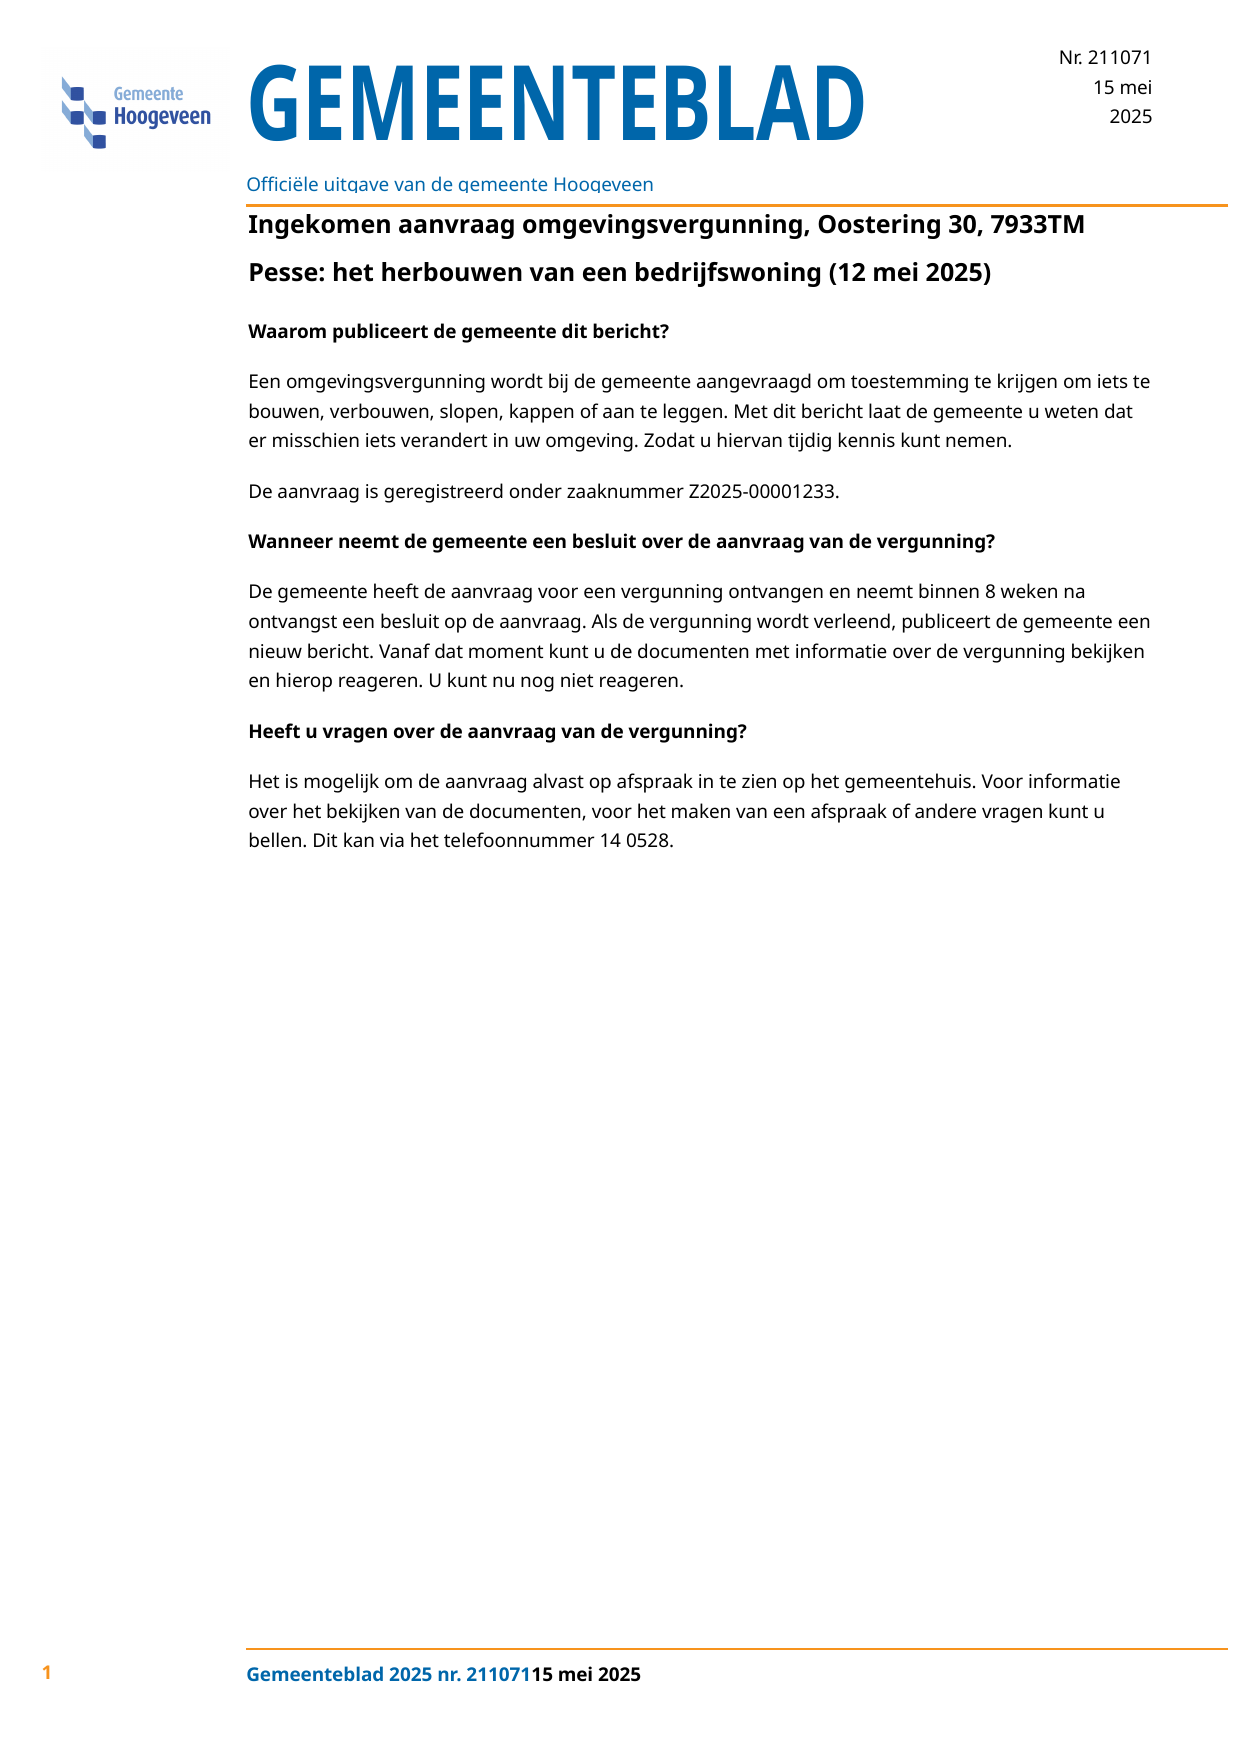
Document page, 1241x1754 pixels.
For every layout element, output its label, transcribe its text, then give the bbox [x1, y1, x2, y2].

text De gemeente heeft de aanvraag voor een vergunning ontvangen en neemt binnen 8 weken na ontvangst een besluit op de aanvraag. Als de vergunning wordt verleend, publiceert de gemeente een nieuw bericht. Vanaf dat moment kunt u de documenten met informatie over de vergunning bekijken en hierop reageren. U kunt nu nog niet reageren. [248, 579, 1152, 693]
text Heeft u vragen over de aanvraag van de vergunning? [248, 718, 1152, 744]
text Het is mogelijk om de aanvraag alvast op afspraak in te zien op het gemeentehuis. Voor informatie over het bekijken van de documenten, voor het maken van een afspraak of andere vragen kunt u bellen. Dit kan via het telefoonnummer 14 0528. [248, 768, 1152, 853]
picture [41, 47, 231, 172]
text Waarom publiceert de gemeente dit bericht? [248, 318, 1152, 344]
text Een omgevingsvergunning wordt bij de gemeente aangevraagd om toestemming te krijgen om iets te bouwen, verbouwen, slopen, kappen of aan te leggen. Met dit bericht laat de gemeente u weten dat er misschien iets verandert in uw omgeving. Zodat u hiervan tijdig kennis kunt nemen. [248, 368, 1152, 453]
text De aanvraag is geregistreerd onder zaaknummer Z2025-00001233. [248, 478, 1152, 504]
text Ingekomen aanvraag omgevingsvergunning, Oostering 30, 7933TM Pesse: het herbouwen van een bedrijfswoning (12 mei 2025) [248, 207, 1152, 288]
text Wanneer neemt de gemeente een besluit over de aanvraag van de vergunning? [248, 528, 1152, 554]
